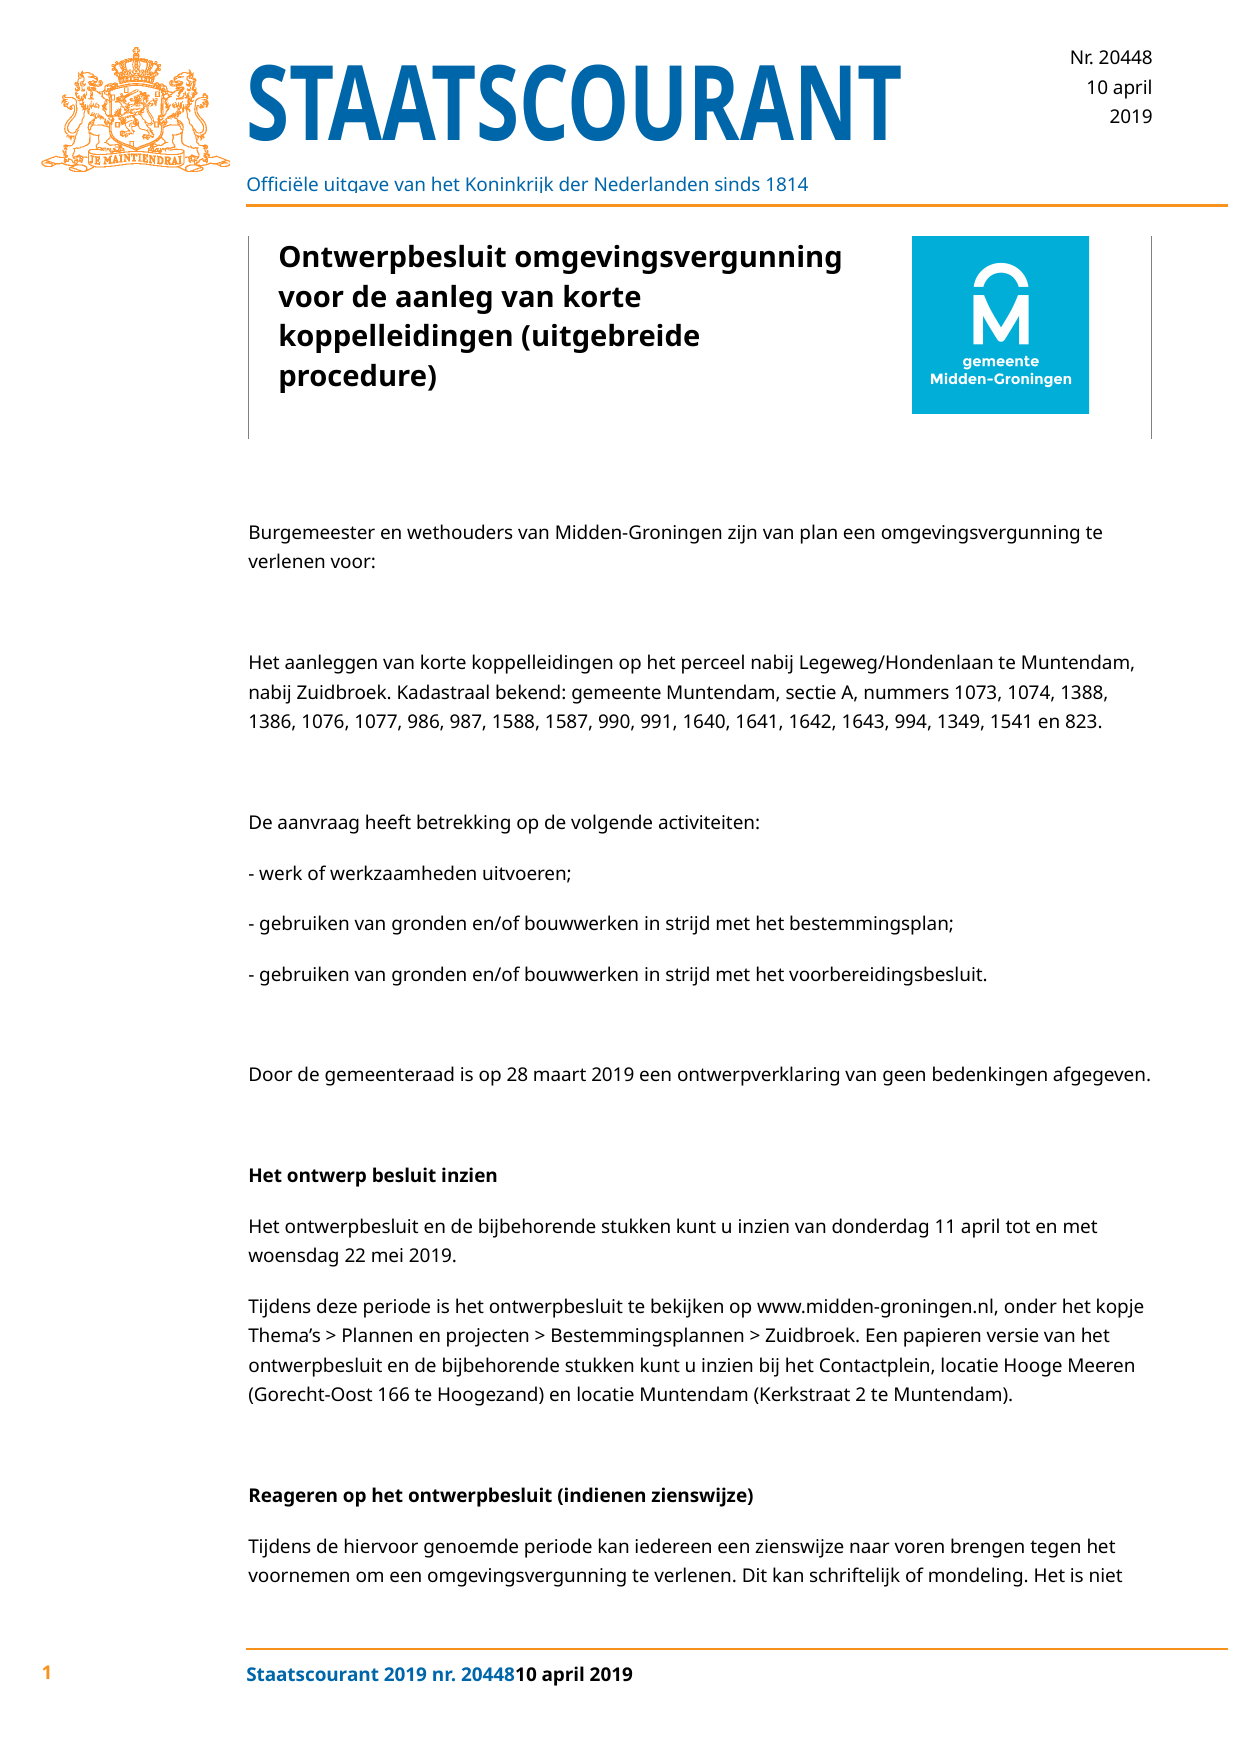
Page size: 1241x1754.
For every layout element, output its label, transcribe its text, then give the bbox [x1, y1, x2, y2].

table_header [850, 236, 912, 413]
text Tijdens deze periode is het ontwerpbesluit te bekijken op www.midden-groningen.nl, onder het kopje Thema’s > Plannen en projecten > Bestemmingsplannen > Zuidbroek. Een papieren versie van het ontwerpbesluit en de bijbehorende stukken kunt u inzien bij het Contactplein, locatie Hooge Meeren (Gorecht-Oost 166 te Hoogezand) en locatie Muntendam (Kerkstraat 2 te Muntendam). [248, 1293, 1152, 1407]
picture [41, 47, 231, 172]
text Reageren op het ontwerpbesluit (indienen zienswijze) [248, 1482, 1152, 1508]
picture [1046, 377, 1052, 385]
table_header [850, 414, 1151, 439]
picture [983, 359, 989, 366]
text - gebruiken van gronden en/of bouwwerken in strijd met het bestemmingsplan; [248, 910, 1152, 936]
text Het ontwerp besluit inzien [248, 1162, 1152, 1188]
text Door de gemeenteraad is op 28 maart 2019 een ontwerpverklaring van geen bedenkingen afgegeven. [248, 1062, 1152, 1087]
table_header [1090, 236, 1151, 413]
picture [974, 296, 1028, 344]
text Tijdens de hiervoor genoemde periode kan iedereen een zienswijze naar voren brengen tegen het voornemen om een omgevingsvergunning te verlenen. Dit kan schriftelijk of mondeling. Het is niet [248, 1533, 1152, 1588]
text - werk of werkzaamheden uitvoeren; [248, 860, 1152, 886]
text De aanvraag heeft betrekking op de volgende activiteiten: [248, 809, 1152, 835]
picture [975, 264, 1027, 286]
text Het aanleggen van korte koppelleidingen op het perceel nabij Legeweg/Hondenlaan te Muntendam, nabij Zuidbroek. Kadastraal bekend: gemeente Muntendam, sectie A, nummers 1073, 1074, 1388, 1386, 1076, 1077, 986, 987, 1588, 1587, 990, 991, 1640, 1641, 1642, 1643, 994, 1349, 1541 en 823. [248, 649, 1152, 734]
table_header Ontwerpbesluit omgevingsvergunning voor de aanleg van korte koppelleidingen (uitgebreide procedure) [249, 236, 850, 439]
text - gebruiken van gronden en/of bouwwerken in strijd met het voorbereidingsbesluit. [248, 961, 1152, 986]
picture [964, 359, 971, 368]
text Burgemeester en wethouders van Midden-Groningen zijn van plan een omgevingsvergunning te verlenen voor: [248, 519, 1152, 574]
picture [932, 374, 942, 383]
text Het ontwerpbesluit en de bijbehorende stukken kunt u inzien van donderdag 11 april tot en met woensdag 22 mei 2019. [248, 1213, 1152, 1268]
